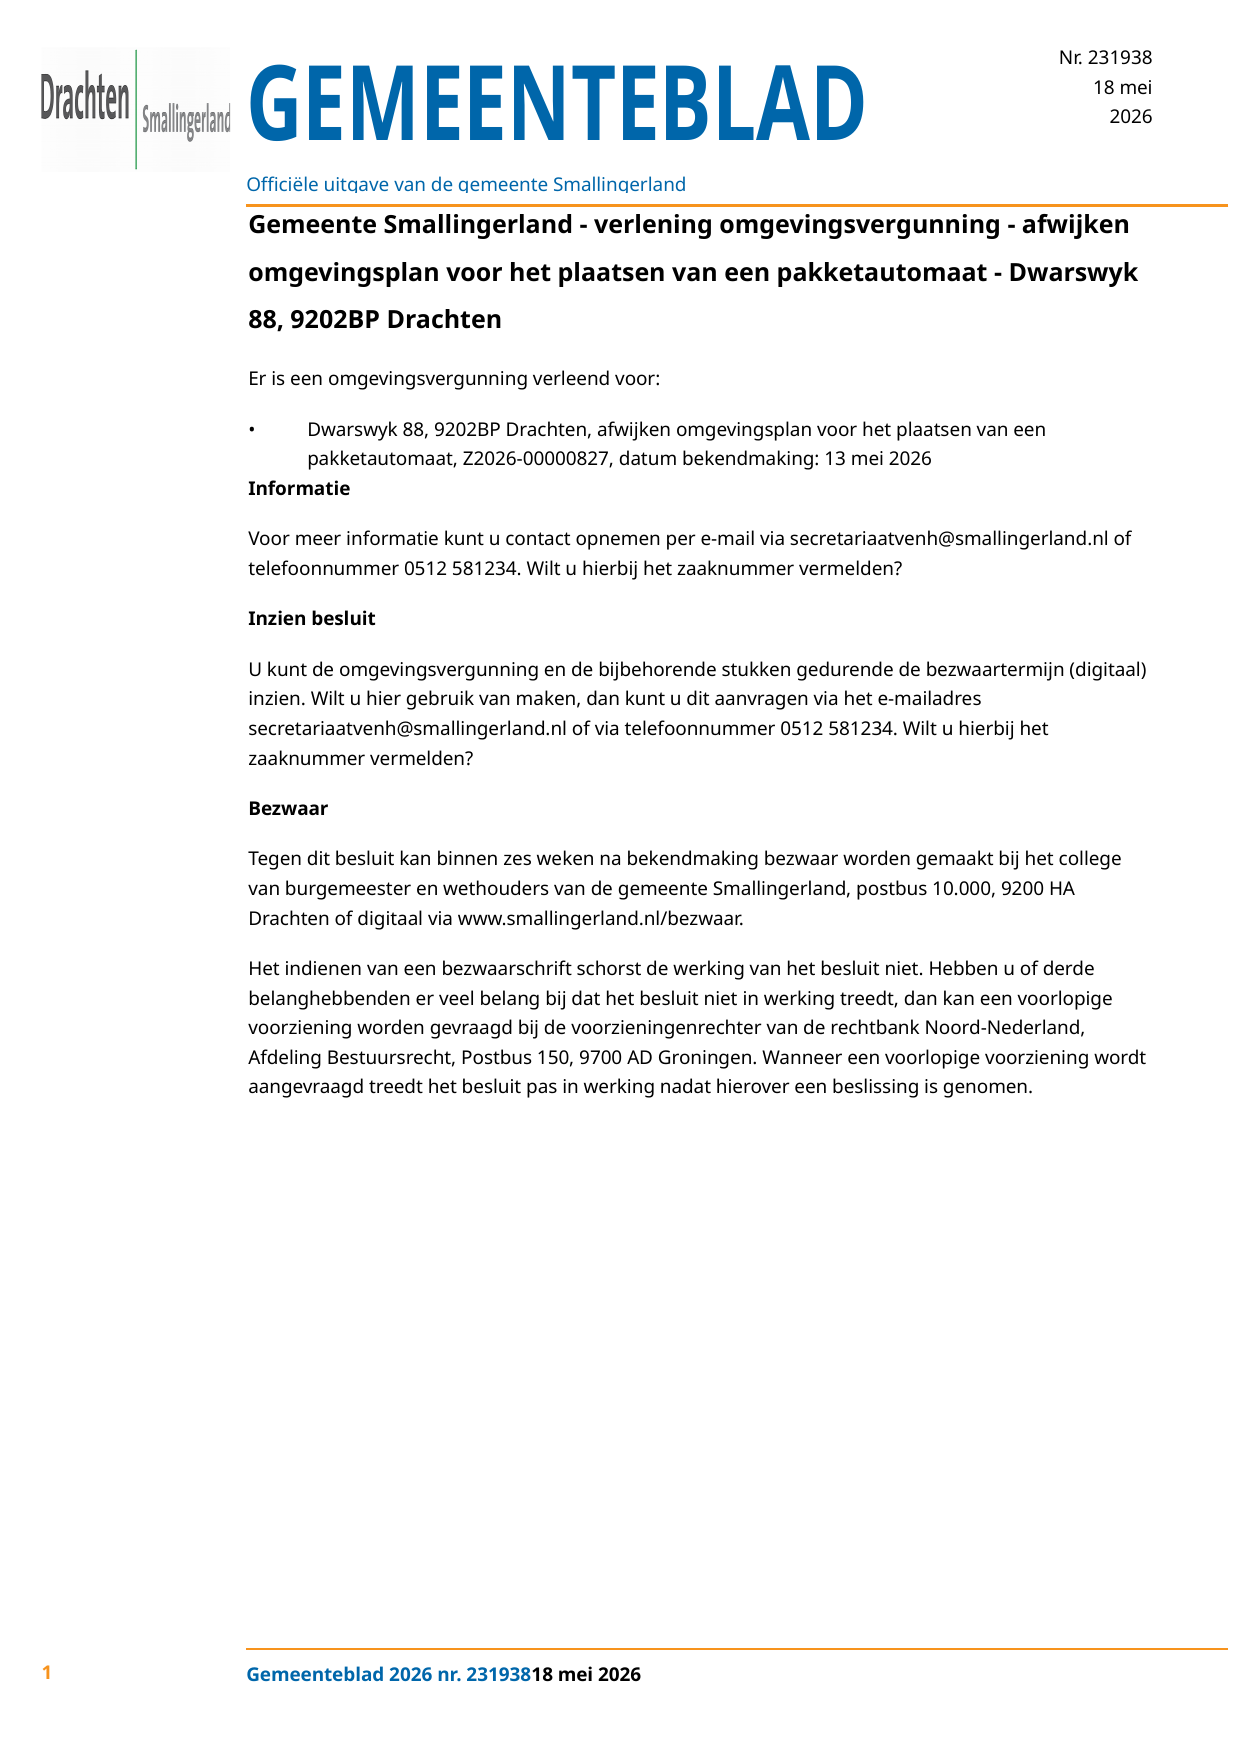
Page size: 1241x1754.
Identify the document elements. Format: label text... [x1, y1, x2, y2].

text Voor meer informatie kunt u contact opnemen per e-mail via secretariaatvenh@smallingerland.nl of telefoonnummer 0512 581234. Wilt u hierbij het zaaknummer vermelden? [248, 526, 1152, 581]
text Tegen dit besluit kan binnen zes weken na bekendmaking bezwaar worden gemaakt bij het college van burgemeester en wethouders van de gemeente Smallingerland, postbus 10.000, 9200 HA Drachten of digitaal via www.smallingerland.nl/bezwaar. [248, 846, 1152, 930]
text Gemeente Smallingerland - verlening omgevingsvergunning - afwijken omgevingsplan voor het plaatsen van een pakketautomaat - Dwarswyk 88, 9202BP Drachten [248, 207, 1152, 336]
text U kunt de omgevingsvergunning en de bijbehorende stukken gedurende de bezwaartermijn (digitaal) inzien. Wilt u hier gebruik van maken, dan kunt u dit aanvragen via het e-mailadres secretariaatvenh@smallingerland.nl of via telefoonnummer 0512 581234. Wilt u hierbij het zaaknummer vermelden? [248, 656, 1152, 770]
text Het indienen van een bezwaarschrift schorst de werking van het besluit niet. Hebben u of derde belanghebbenden er veel belang bij dat het besluit niet in werking treedt, dan kan een voorlopige voorziening worden gevraagd bij de voorzieningenrechter van de rechtbank Noord-Nederland, Afdeling Bestuursrecht, Postbus 150, 9700 AD Groningen. Wanneer een voorlopige voorziening wordt aangevraagd treedt het besluit pas in werking nadat hierover een beslissing is genomen. [248, 955, 1152, 1099]
picture [41, 47, 231, 172]
text Informatie [248, 475, 1152, 501]
text Inzien besluit [248, 606, 1152, 631]
text Bezwaar [248, 795, 1152, 821]
text Er is een omgevingsvergunning verleend voor: [248, 366, 1152, 391]
list Dwarswyk 88, 9202BP Drachten, afwijken omgevingsplan voor het plaatsen van een pakketautomaat, Z2026-00000827, datum bekendmaking: 13 mei 2026 [248, 416, 1152, 471]
